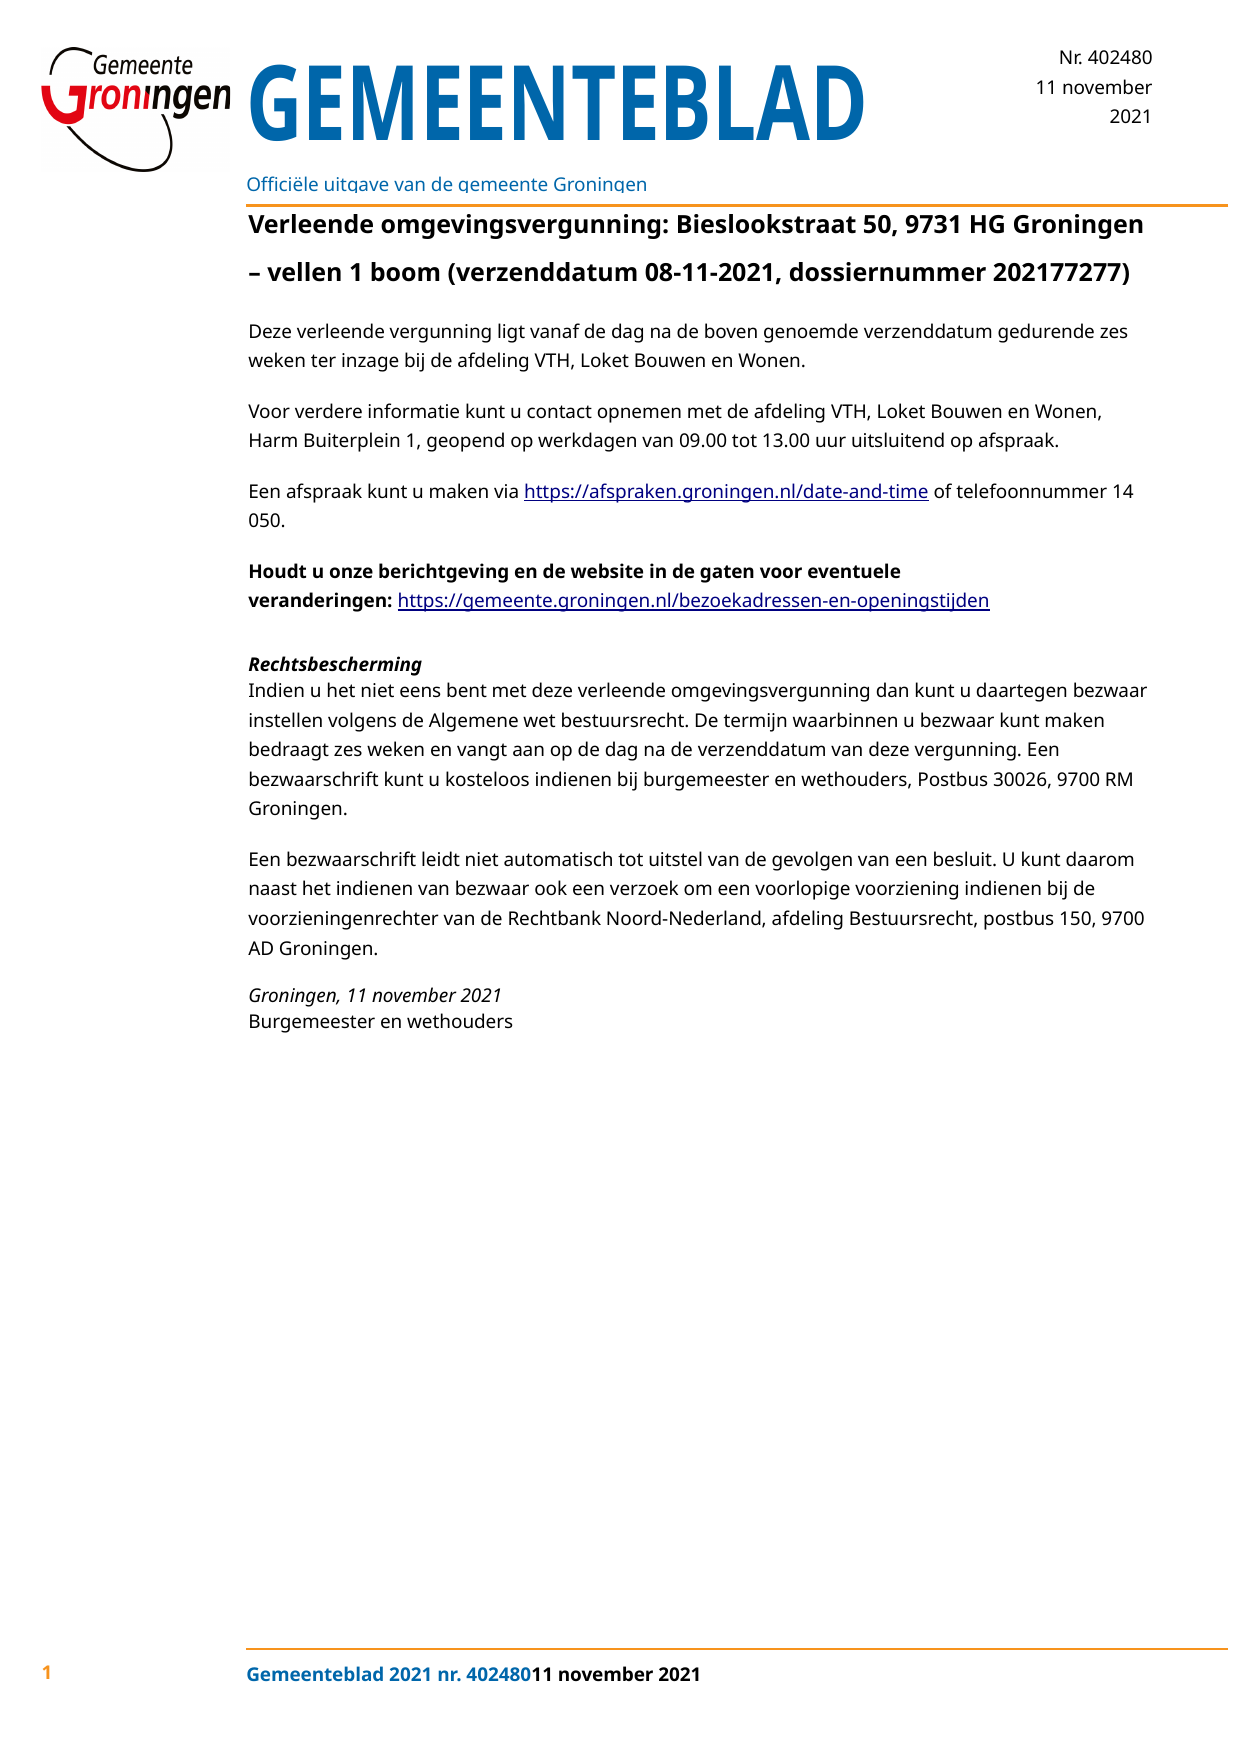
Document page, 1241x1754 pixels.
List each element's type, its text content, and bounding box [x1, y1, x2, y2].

text Rechtsbescherming [248, 651, 1152, 677]
text Groningen, 11 november 2021 [248, 982, 1152, 1008]
picture [41, 47, 231, 172]
text Houdt u onze berichtgeving en de website in de gaten voor eventuele veranderingen: https://gemeente.groningen.nl/bezoekadressen-en-openingstijden [248, 558, 1152, 613]
text Een bezwaarschrift leidt niet automatisch tot uitstel van de gevolgen van een besluit. U kunt daarom naast het indienen van bezwaar ook een verzoek om een voorlopige voorziening indienen bij de voorzieningenrechter van de Rechtbank Noord-Nederland, afdeling Bestuursrecht, postbus 150, 9700 AD Groningen. [248, 846, 1152, 960]
text Deze verleende vergunning ligt vanaf de dag na de boven genoemde verzenddatum gedurende zes weken ter inzage bij de afdeling VTH, Loket Bouwen en Wonen. [248, 318, 1152, 373]
text Voor verdere informatie kunt u contact opnemen met de afdeling VTH, Loket Bouwen en Wonen, Harm Buiterplein 1, geopend op werkdagen van 09.00 tot 13.00 uur uitsluitend op afspraak. [248, 398, 1152, 453]
text Burgemeester en wethouders [248, 1008, 1152, 1034]
text Verleende omgevingsvergunning: Bieslookstraat 50, 9731 HG Groningen – vellen 1 boom (verzenddatum 08-11-2021, dossiernummer 202177277) [248, 207, 1152, 288]
text Indien u het niet eens bent met deze verleende omgevingsvergunning dan kunt u daartegen bezwaar instellen volgens de Algemene wet bestuursrecht. De termijn waarbinnen u bezwaar kunt maken bedraagt zes weken en vangt aan op de dag na de verzenddatum van deze vergunning. Een bezwaarschrift kunt u kosteloos indienen bij burgemeester en wethouders, Postbus 30026, 9700 RM Groningen. [248, 677, 1152, 821]
text Een afspraak kunt u maken via https://afspraken.groningen.nl/date-and-time of telefoonnummer 14 050. [248, 478, 1152, 533]
